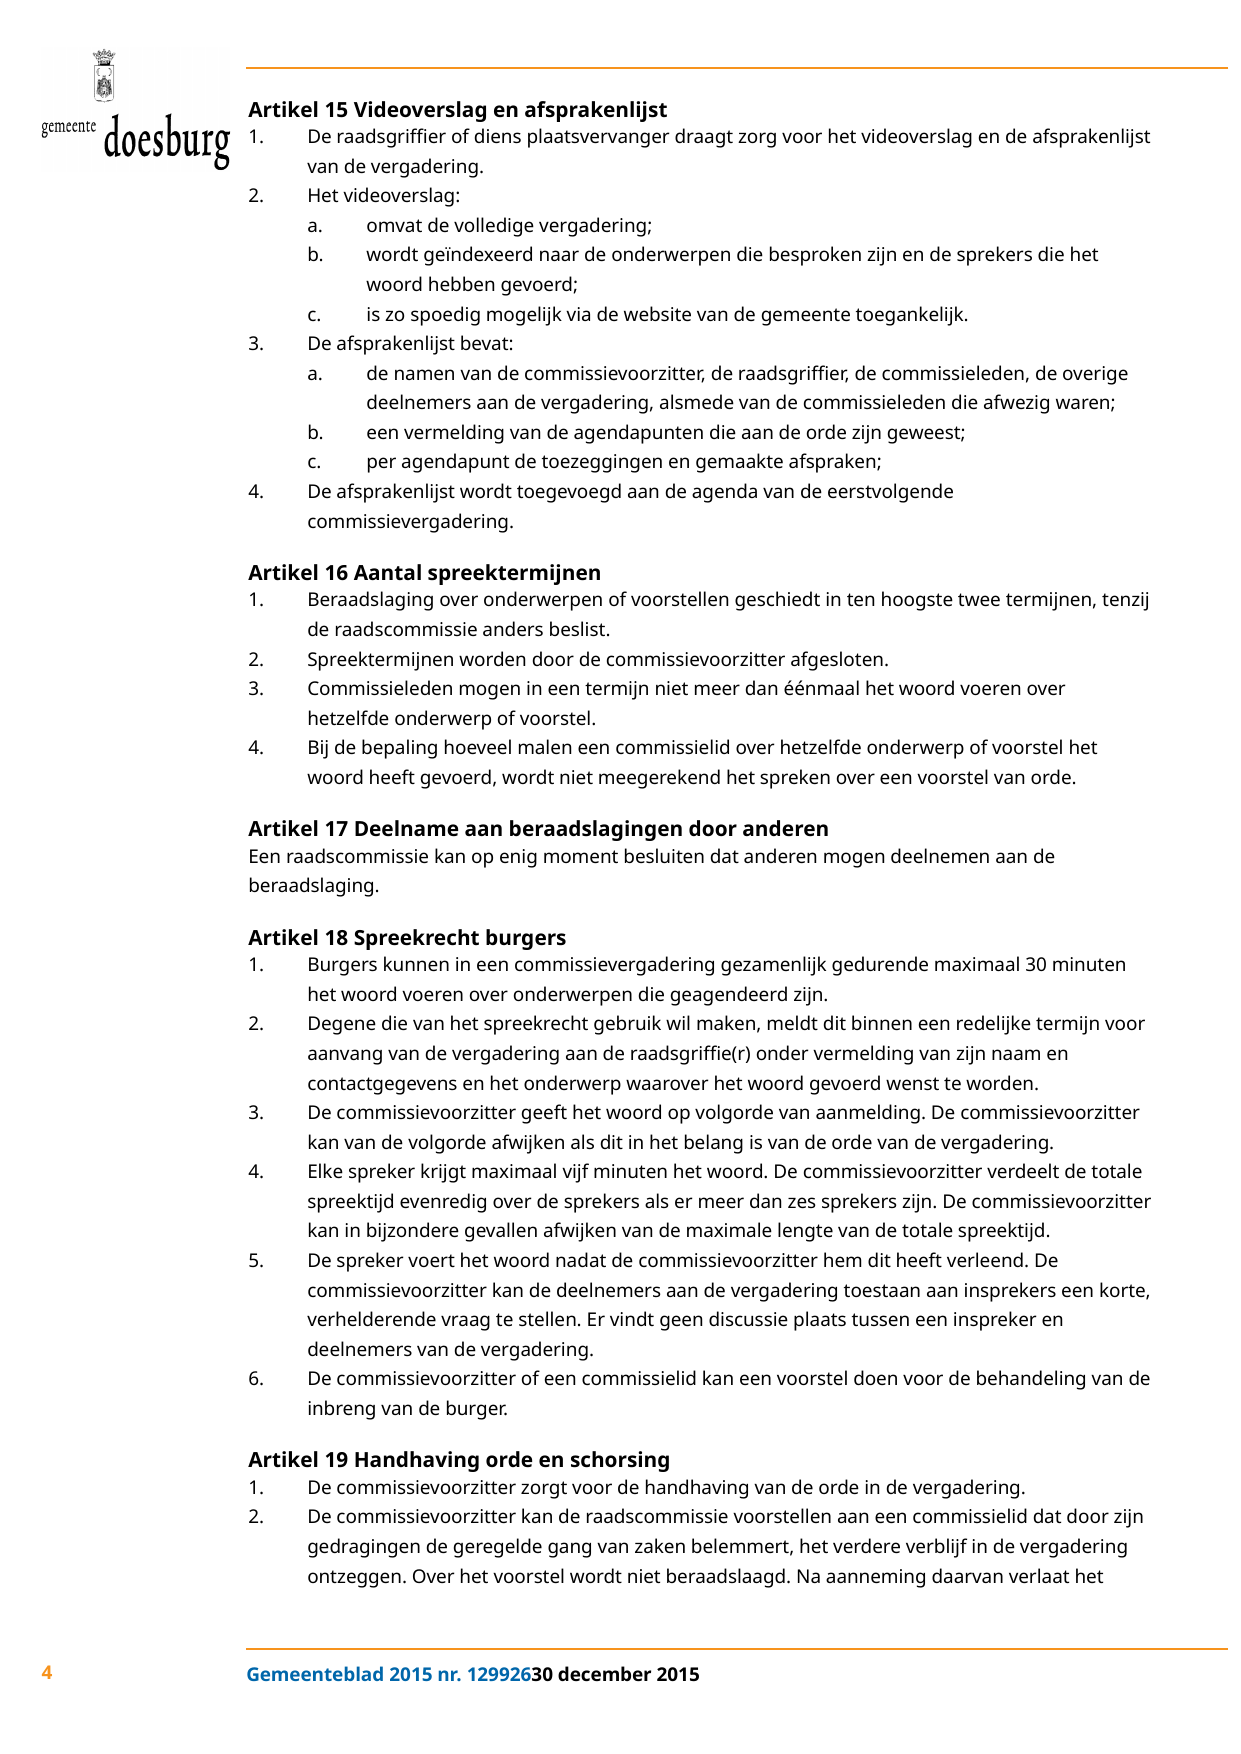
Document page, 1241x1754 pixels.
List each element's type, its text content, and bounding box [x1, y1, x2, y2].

list is zo spoedig mogelijk via de website van de gemeente toegankelijk. [307, 301, 1152, 326]
list per agendapunt de toezeggingen en gemaakte afspraken; [307, 449, 1152, 474]
text Artikel 18 Spreekrecht burgers [248, 923, 1152, 951]
list de namen van de commissievoorzitter, de raadsgriffier, de commissieleden, de overige deelnemers aan de vergadering, alsmede van de commissieleden die afwezig waren; [307, 360, 1152, 415]
text Een raadscommissie kan op enig moment besluiten dat anderen mogen deelnemen aan de beraadslaging. [248, 843, 1152, 898]
list Het videoverslag: [248, 182, 1152, 208]
text Artikel 16 Aantal spreektermijnen [248, 558, 1152, 587]
list De commissievoorzitter of een commissielid kan een voorstel doen voor de behandeling van de inbreng van de burger. [248, 1366, 1152, 1421]
list Bij de bepaling hoeveel malen een commissielid over hetzelfde onderwerp of voorstel het woord heeft gevoerd, wordt niet meegerekend het spreken over een voorstel van orde. [248, 734, 1152, 790]
list een vermelding van de agendapunten die aan de orde zijn geweest; [307, 419, 1152, 445]
list Spreektermijnen worden door de commissievoorzitter afgesloten. [248, 646, 1152, 672]
list Burgers kunnen in een commissievergadering gezamenlijk gedurende maximaal 30 minuten het woord voeren over onderwerpen die geagendeerd zijn. [248, 951, 1152, 1007]
list De commissievoorzitter zorgt voor de handhaving van de orde in de vergadering. [248, 1474, 1152, 1500]
list De commissievoorzitter kan de raadscommissie voorstellen aan een commissielid dat door zijn gedragingen de geregelde gang van zaken belemmert, het verdere verblijf in de vergadering ontzeggen. Over het voorstel wordt niet beraadslaagd. Na aanneming daarvan verlaat het [248, 1504, 1152, 1588]
list Commissieleden mogen in een termijn niet meer dan éénmaal het woord voeren over hetzelfde onderwerp of voorstel. [248, 675, 1152, 731]
text Artikel 19 Handhaving orde en schorsing [248, 1446, 1152, 1474]
list De afsprakenlijst wordt toegevoegd aan de agenda van de eerstvolgende commissievergadering. [248, 478, 1152, 533]
list De spreker voert het woord nadat de commissievoorzitter hem dit heeft verleend. De commissievoorzitter kan de deelnemers aan de vergadering toestaan aan insprekers een korte, verhelderende vraag te stellen. Er vindt geen discussie plaats tussen een inspreker en deelnemers van de vergadering. [248, 1247, 1152, 1362]
list wordt geïndexeerd naar de onderwerpen die besproken zijn en de sprekers die het woord hebben gevoerd; [307, 242, 1152, 297]
list De afsprakenlijst bevat: [248, 330, 1152, 356]
picture [41, 47, 231, 172]
text Artikel 15 Videoverslag en afsprakenlijst [248, 95, 1152, 123]
list De raadsgriffier of diens plaatsvervanger draagt zorg voor het videoverslag en de afsprakenlijst van de vergadering. [248, 123, 1152, 178]
text Artikel 17 Deelname aan beraadslagingen door anderen [248, 814, 1152, 843]
list De commissievoorzitter geeft het woord op volgorde van aanmelding. De commissievoorzitter kan van de volgorde afwijken als dit in het belang is van de orde van de vergadering. [248, 1099, 1152, 1155]
list omvat de volledige vergadering; [307, 212, 1152, 238]
list Beraadslaging over onderwerpen of voorstellen geschiedt in ten hoogste twee termijnen, tenzij de raadscommissie anders beslist. [248, 587, 1152, 642]
list Degene die van het spreekrecht gebruik wil maken, meldt dit binnen een redelijke termijn voor aanvang van de vergadering aan de raadsgriffie(r) onder vermelding van zijn naam en contactgegevens en het onderwerp waarover het woord gevoerd wenst te worden. [248, 1011, 1152, 1096]
list Elke spreker krijgt maximaal vijf minuten het woord. De commissievoorzitter verdeelt de totale spreektijd evenredig over de sprekers als er meer dan zes sprekers zijn. De commissievoorzitter kan in bijzondere gevallen afwijken van de maximale lengte van de totale spreektijd. [248, 1158, 1152, 1243]
